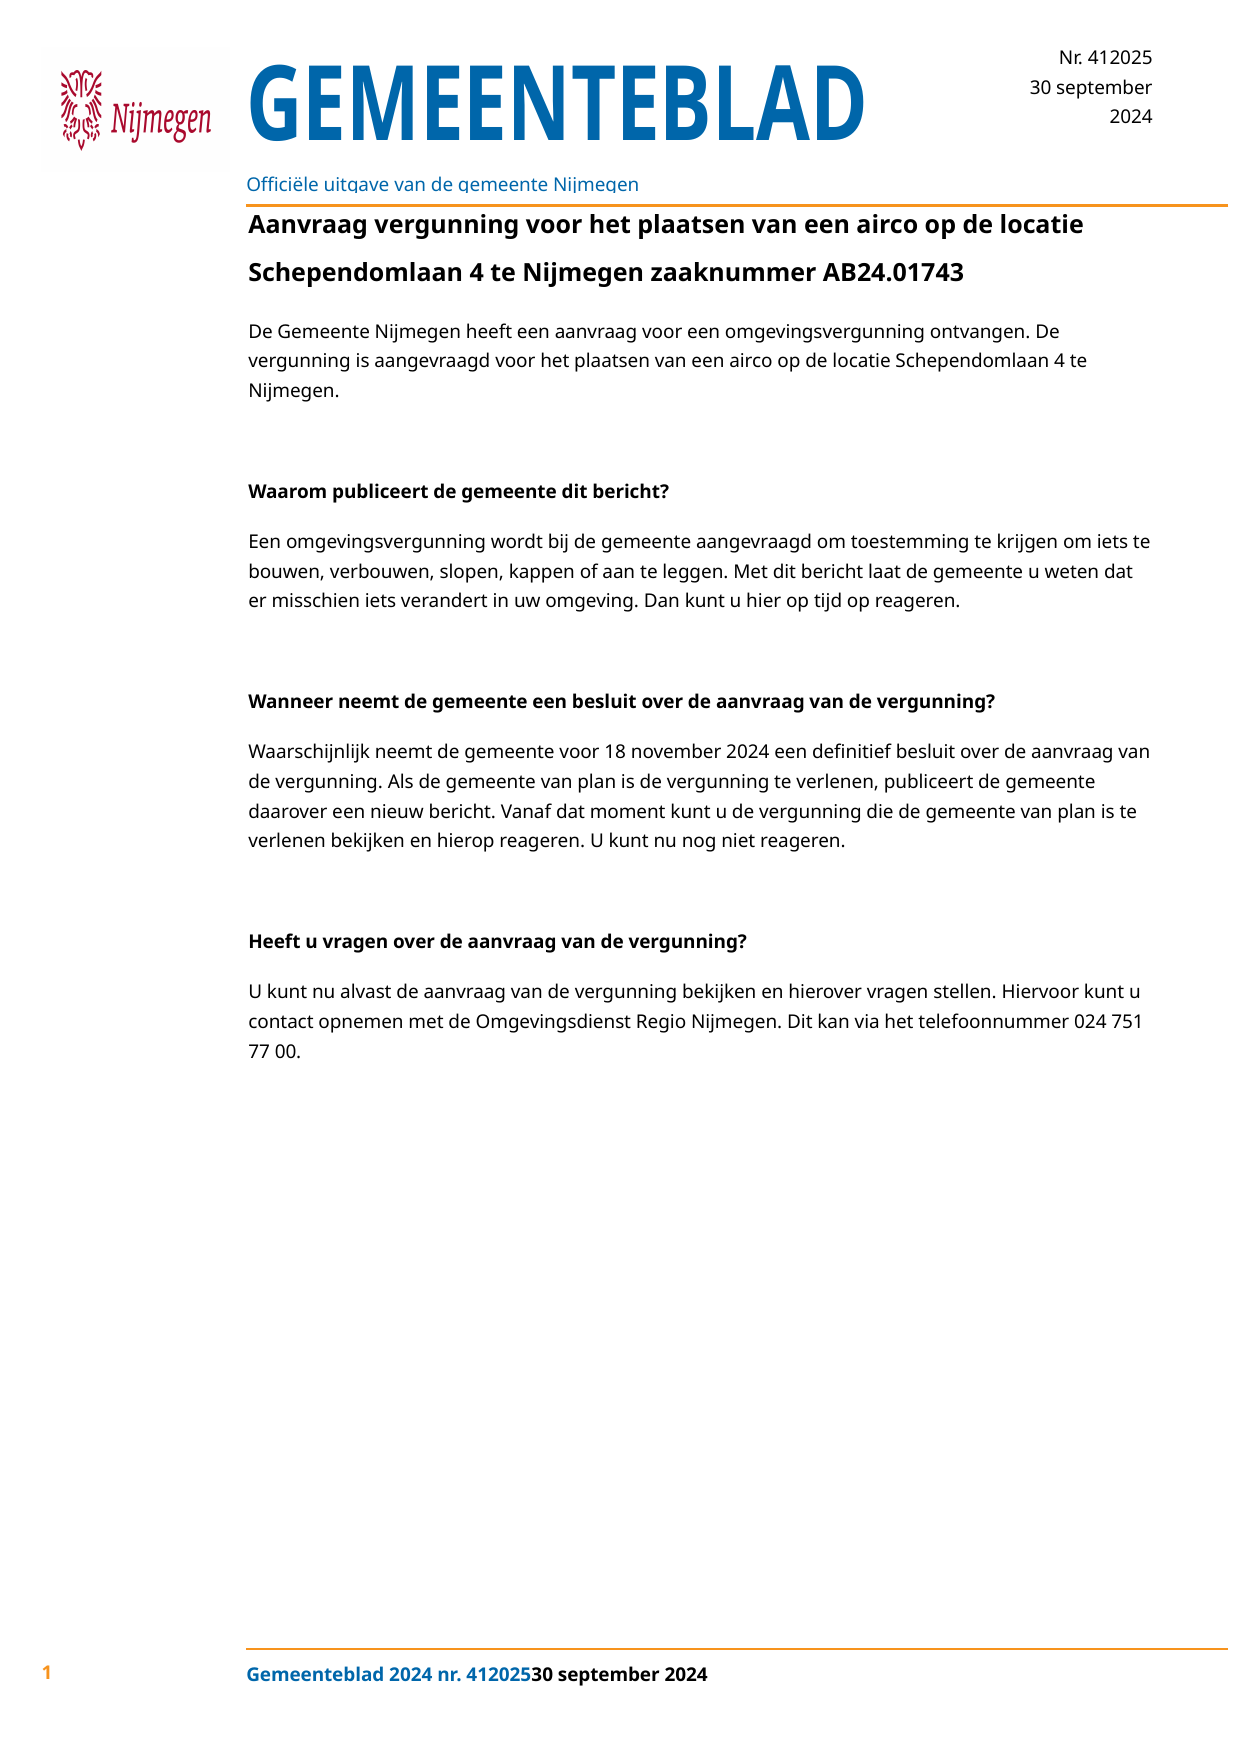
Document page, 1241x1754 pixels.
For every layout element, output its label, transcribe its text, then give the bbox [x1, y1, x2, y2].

text Wanneer neemt de gemeente een besluit over de aanvraag van de vergunning? [248, 688, 1152, 714]
text Een omgevingsvergunning wordt bij de gemeente aangevraagd om toestemming te krijgen om iets te bouwen, verbouwen, slopen, kappen of aan te leggen. Met dit bericht laat de gemeente u weten dat er misschien iets verandert in uw omgeving. Dan kunt u hier op tijd op reageren. [248, 528, 1152, 613]
text U kunt nu alvast de aanvraag van de vergunning bekijken en hierover vragen stellen. Hiervoor kunt u contact opnemen met de Omgevingsdienst Regio Nijmegen. Dit kan via het telefoonnummer 024 751 77 00. [248, 979, 1152, 1064]
picture [41, 47, 231, 172]
text Heeft u vragen over de aanvraag van de vergunning? [248, 928, 1152, 954]
text Aanvraag vergunning voor het plaatsen van een airco op de locatie Schependomlaan 4 te Nijmegen zaaknummer AB24.01743 [248, 207, 1152, 288]
text Waarom publiceert de gemeente dit bericht? [248, 478, 1152, 504]
text Waarschijnlijk neemt de gemeente voor 18 november 2024 een definitief besluit over de aanvraag van de vergunning. Als de gemeente van plan is de vergunning te verlenen, publiceert de gemeente daarover een nieuw bericht. Vanaf dat moment kunt u de vergunning die de gemeente van plan is te verlenen bekijken en hierop reageren. U kunt nu nog niet reageren. [248, 739, 1152, 853]
text De Gemeente Nijmegen heeft een aanvraag voor een omgevingsvergunning ontvangen. De vergunning is aangevraagd voor het plaatsen van een airco op de locatie Schependomlaan 4 te Nijmegen. [248, 318, 1152, 403]
